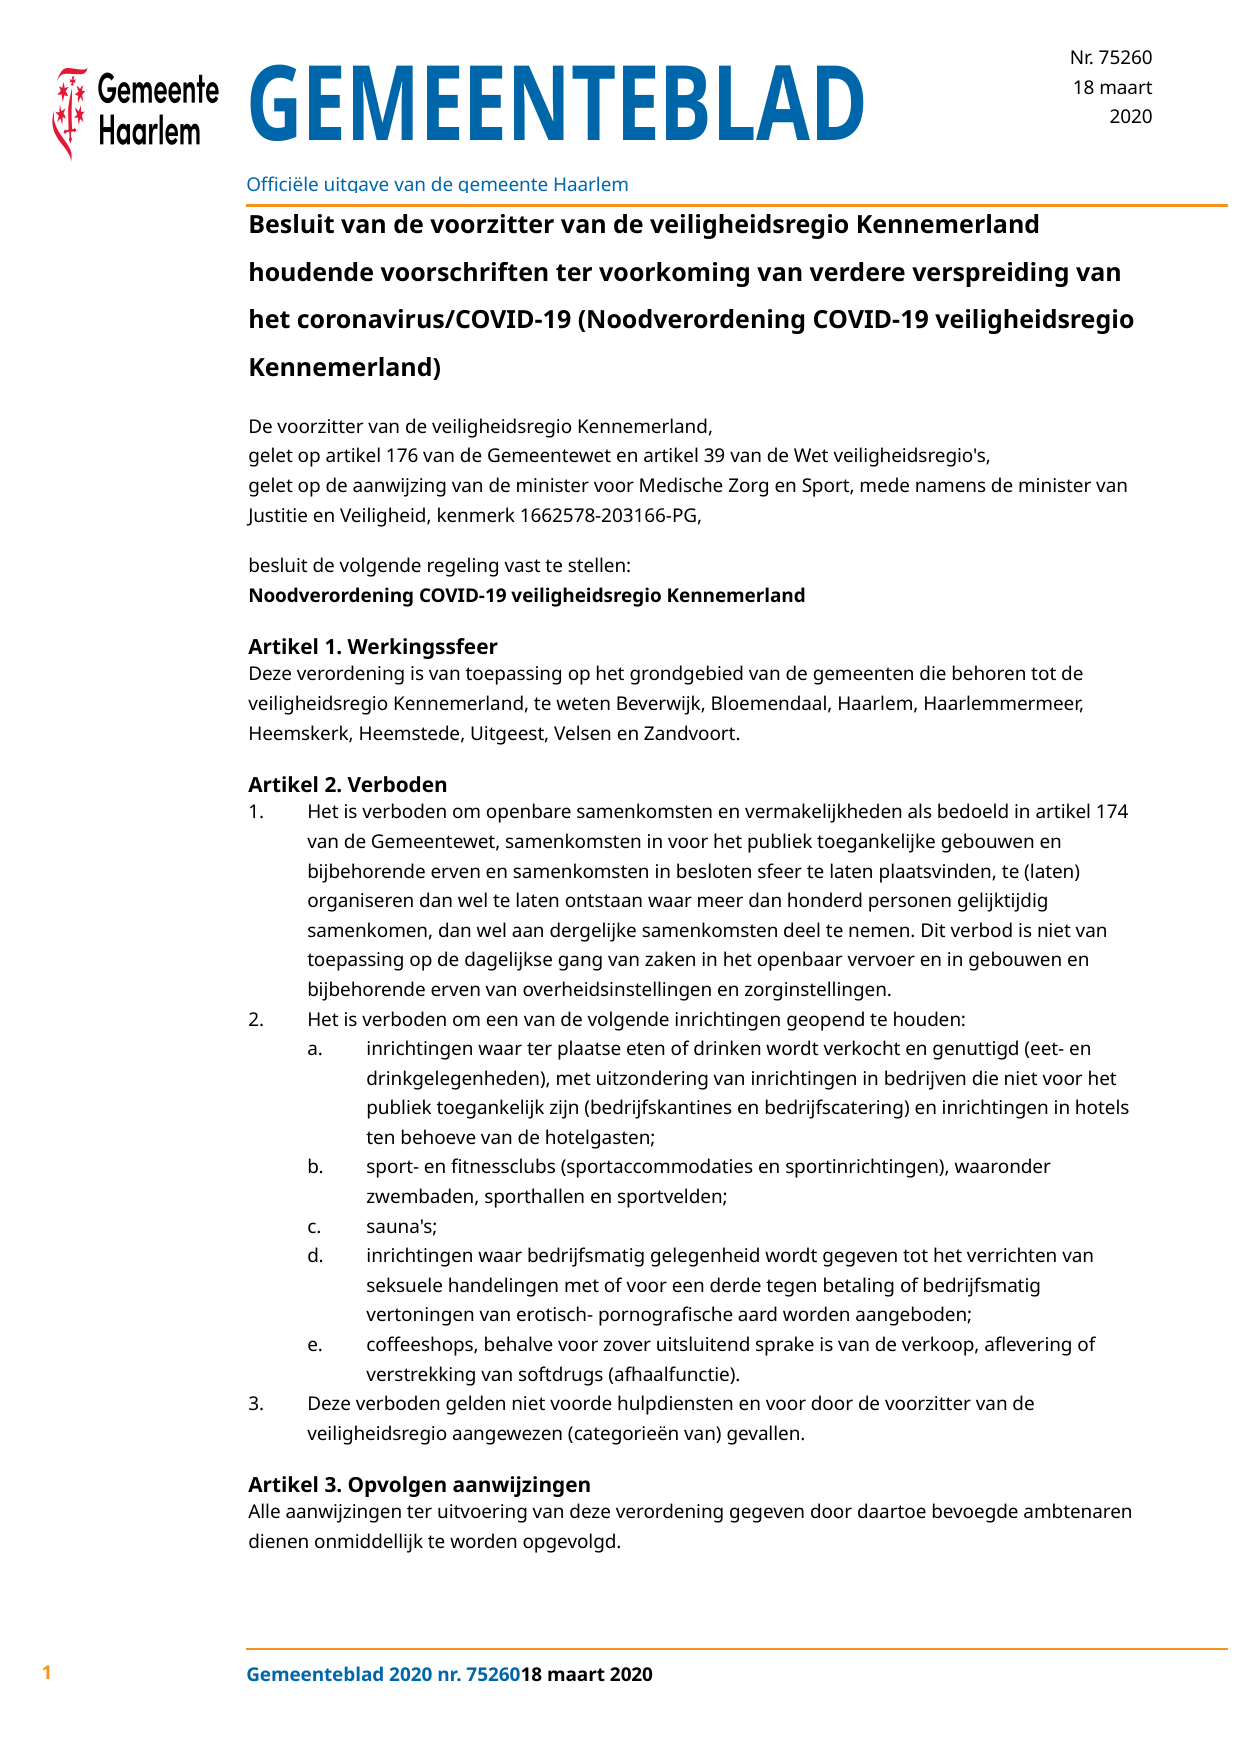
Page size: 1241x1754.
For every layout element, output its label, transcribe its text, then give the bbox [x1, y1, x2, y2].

text Alle aanwijzingen ter uitvoering van deze verordening gegeven door daartoe bevoegde ambtenaren dienen onmiddellijk te worden opgevolgd. [248, 1499, 1152, 1554]
text gelet op artikel 176 van de Gemeentewet en artikel 39 van de Wet veiligheidsregio's, [248, 443, 1152, 468]
text gelet op de aanwijzing van de minister voor Medische Zorg en Sport, mede namens de minister van Justitie en Veiligheid, kenmerk 1662578-203166-PG, [248, 472, 1152, 528]
list inrichtingen waar bedrijfsmatig gelegenheid wordt gegeven tot het verrichten van seksuele handelingen met of voor een derde tegen betaling of bedrijfsmatig vertoningen van erotisch- pornografische aard worden aangeboden; [307, 1242, 1152, 1327]
list Deze verboden gelden niet voorde hulpdiensten en voor door de voorzitter van de veiligheidsregio aangewezen (categorieën van) gevallen. [248, 1390, 1152, 1446]
list Het is verboden om een van de volgende inrichtingen geopend te houden: [248, 1006, 1152, 1031]
text Artikel 3. Opvolgen aanwijzingen [248, 1470, 1152, 1499]
text Besluit van de voorzitter van de veiligheidsregio Kennemerland houdende voorschriften ter voorkoming van verdere verspreiding van het coronavirus/COVID-19 (Noodverordening COVID-19 veiligheidsregio Kennemerland) [248, 207, 1152, 384]
list Het is verboden om openbare samenkomsten en vermakelijkheden als bedoeld in artikel 174 van de Gemeentewet, samenkomsten in voor het publiek toegankelijke gebouwen en bijbehorende erven en samenkomsten in besloten sfeer te laten plaatsvinden, te (laten) organiseren dan wel te laten ontstaan waar meer dan honderd personen gelijktijdig samenkomen, dan wel aan dergelijke samenkomsten deel te nemen. Dit verbod is niet van toepassing op de dagelijkse gang van zaken in het openbaar vervoer en in gebouwen en bijbehorende erven van overheidsinstellingen en zorginstellingen. [248, 799, 1152, 1002]
text De voorzitter van de veiligheidsregio Kennemerland, [248, 413, 1152, 439]
text Artikel 1. Werkingssfeer [248, 632, 1152, 661]
text Noodverordening COVID-19 veiligheidsregio Kennemerland [248, 582, 1152, 607]
text besluit de volgende regeling vast te stellen: [248, 552, 1152, 578]
text Deze verordening is van toepassing op het grondgebied van de gemeenten die behoren tot de veiligheidsregio Kennemerland, te weten Beverwijk, Bloemendaal, Haarlem, Haarlemmermeer, Heemskerk, Heemstede, Uitgeest, Velsen en Zandvoort. [248, 661, 1152, 746]
picture [41, 47, 231, 172]
list inrichtingen waar ter plaatse eten of drinken wordt verkocht en genuttigd (eet- en drinkgelegenheden), met uitzondering van inrichtingen in bedrijven die niet voor het publiek toegankelijk zijn (bedrijfskantines en bedrijfscatering) en inrichtingen in hotels ten behoeve van de hotelgasten; [307, 1035, 1152, 1150]
text Artikel 2. Verboden [248, 770, 1152, 799]
list sauna's; [307, 1213, 1152, 1238]
list sport- en fitnessclubs (sportaccommodaties en sportinrichtingen), waaronder zwembaden, sporthallen en sportvelden; [307, 1154, 1152, 1209]
list coffeeshops, behalve voor zover uitsluitend sprake is van de verkoop, aflevering of verstrekking van softdrugs (afhaalfunctie). [307, 1331, 1152, 1386]
